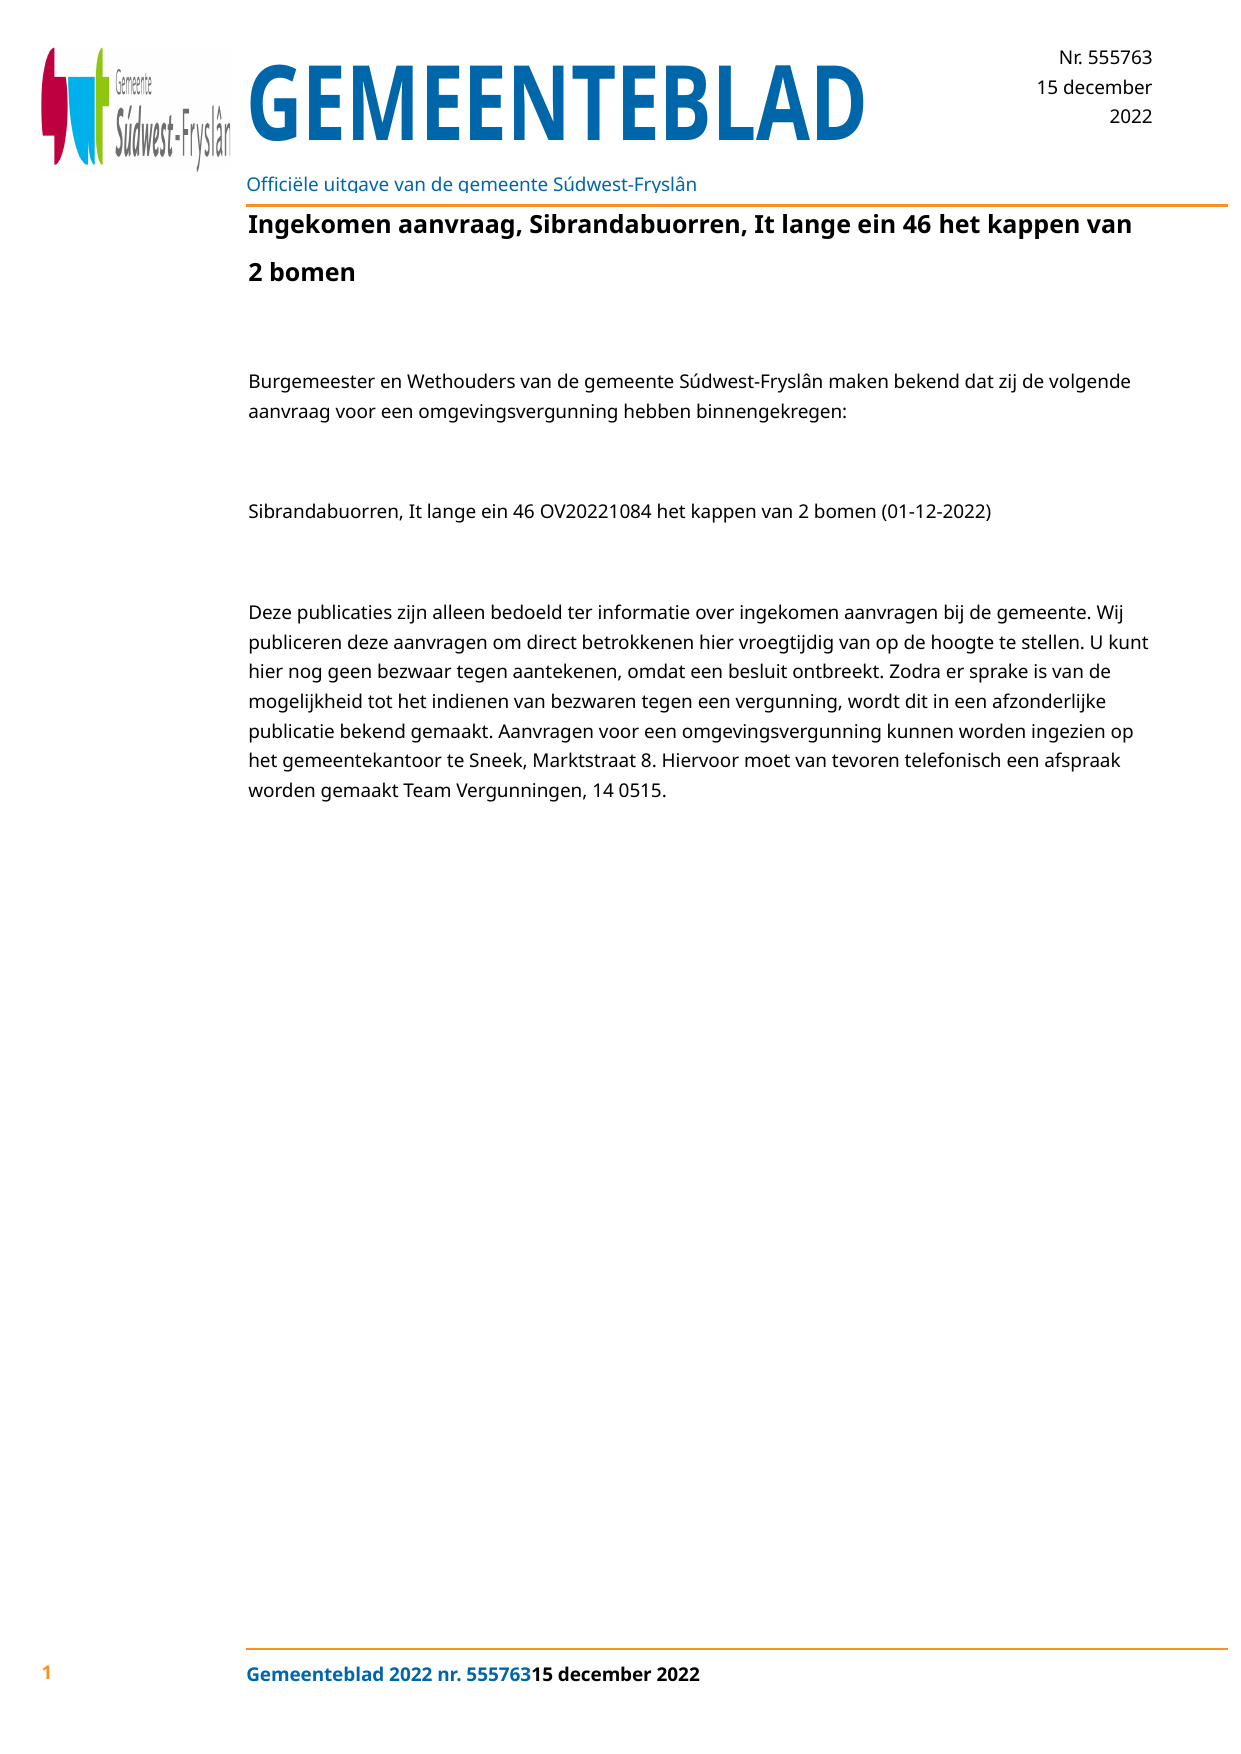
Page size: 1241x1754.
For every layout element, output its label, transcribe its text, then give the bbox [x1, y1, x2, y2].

text Ingekomen aanvraag, Sibrandabuorren, It lange ein 46 het kappen van 2 bomen [248, 207, 1152, 288]
text Sibrandabuorren, It lange ein 46 OV20221084 het kappen van 2 bomen (01-12-2022) [248, 499, 1152, 524]
text Burgemeester en Wethouders van de gemeente Súdwest-Fryslân maken bekend dat zij de volgende aanvraag voor een omgevingsvergunning hebben binnengekregen: [248, 368, 1152, 424]
picture [41, 47, 231, 172]
text Deze publicaties zijn alleen bedoeld ter informatie over ingekomen aanvragen bij de gemeente. Wij publiceren deze aanvragen om direct betrokkenen hier vroegtijdig van op de hoogte te stellen. U kunt hier nog geen bezwaar tegen aantekenen, omdat een besluit ontbreekt. Zodra er sprake is van de mogelijkheid tot het indienen van bezwaren tegen een vergunning, wordt dit in een afzonderlijke publicatie bekend gemaakt. Aanvragen voor een omgevingsvergunning kunnen worden ingezien op het gemeentekantoor te Sneek, Marktstraat 8. Hiervoor moet van tevoren telefonisch een afspraak worden gemaakt Team Vergunningen, 14 0515. [248, 599, 1152, 803]
